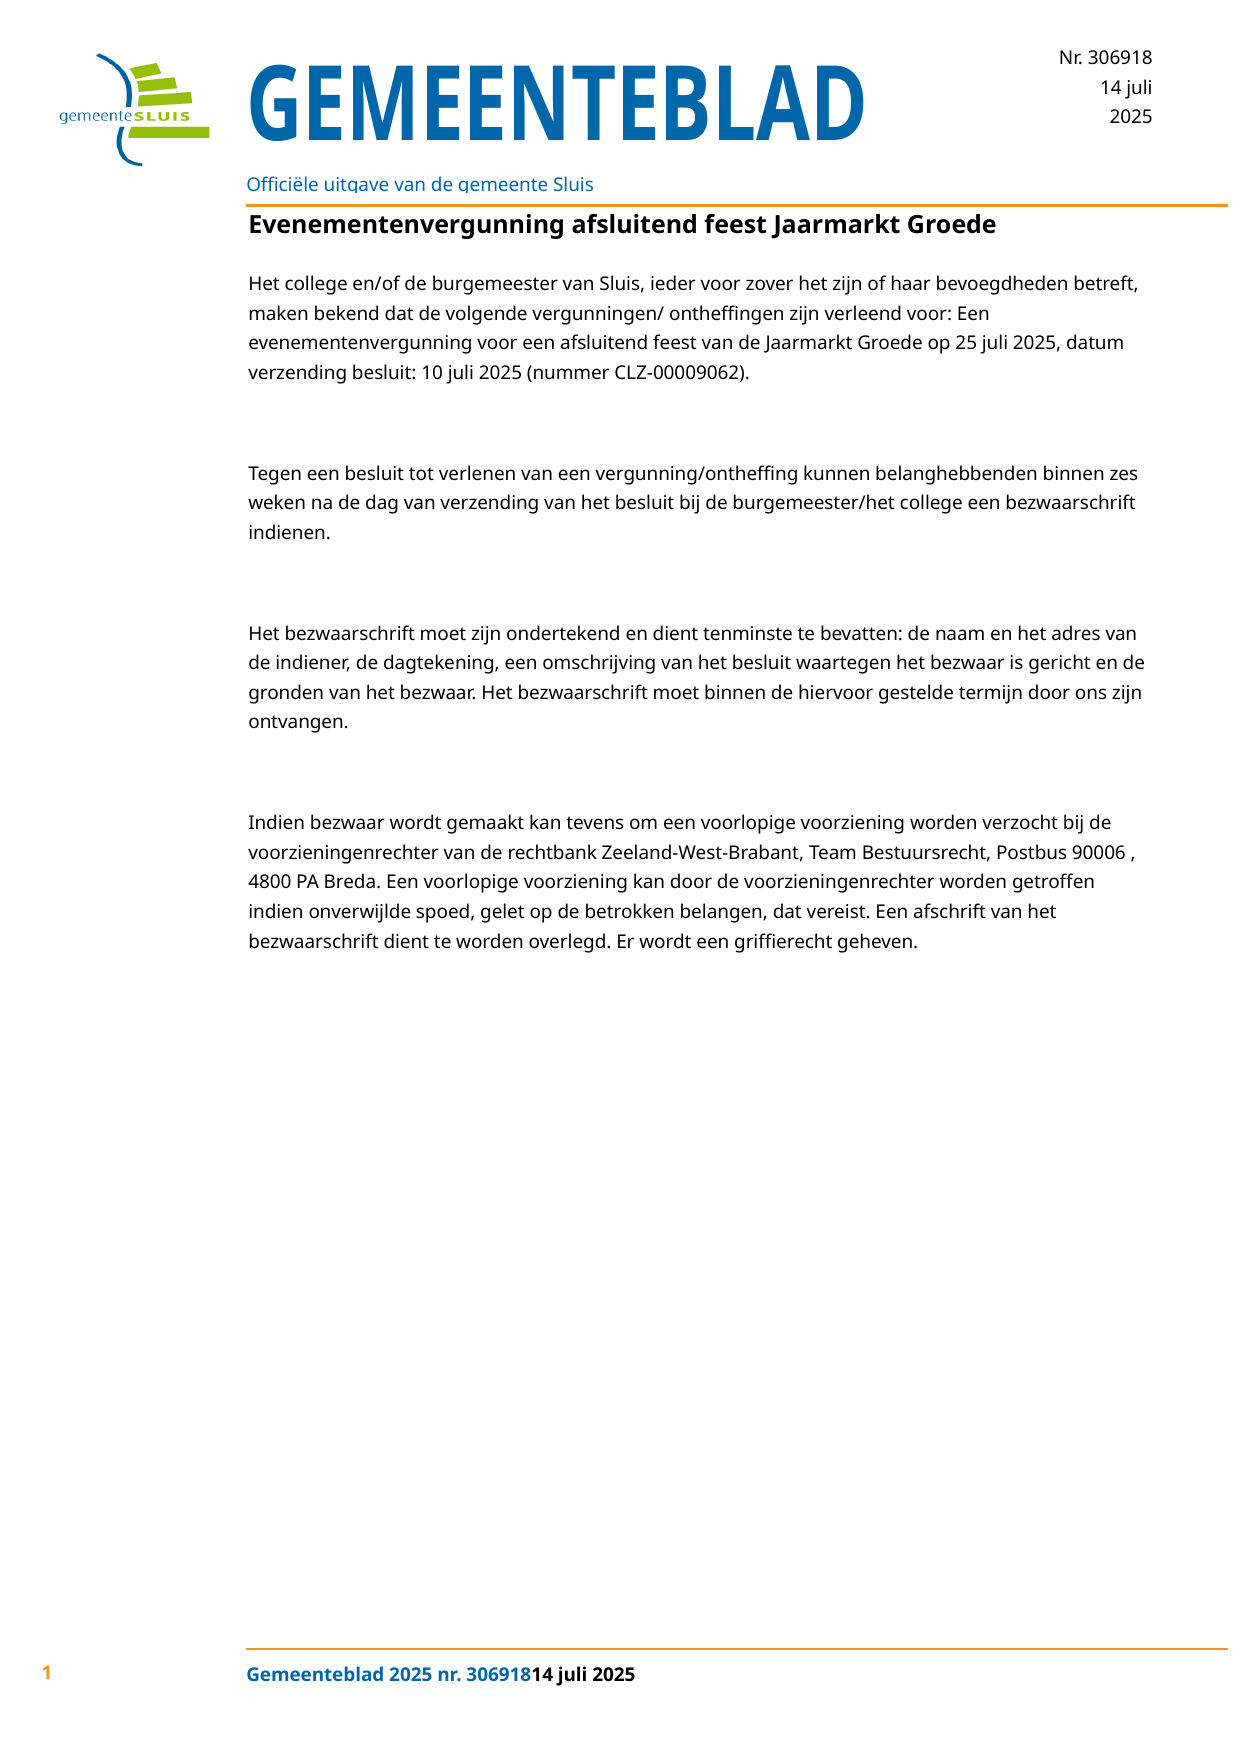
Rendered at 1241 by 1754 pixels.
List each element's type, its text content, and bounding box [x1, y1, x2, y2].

text Evenementenvergunning afsluitend feest Jaarmarkt Groede [248, 207, 1152, 241]
text Het college en/of de burgemeester van Sluis, ieder voor zover het zijn of haar bevoegdheden betreft, maken bekend dat de volgende vergunningen/ ontheffingen zijn verleend voor: Een evenementenvergunning voor een afsluitend feest van de Jaarmarkt Groede op 25 juli 2025, datum verzending besluit: 10 juli 2025 (nummer CLZ-00009062). [248, 270, 1152, 385]
text Tegen een besluit tot verlenen van een vergunning/ontheffing kunnen belanghebbenden binnen zes weken na de dag van verzending van het besluit bij de burgemeester/het college een bezwaarschrift indienen. [248, 460, 1152, 545]
picture [41, 47, 231, 172]
text Het bezwaarschrift moet zijn ondertekend en dient tenminste te bevatten: de naam en het adres van de indiener, de dagtekening, een omschrijving van het besluit waartegen het bezwaar is gericht en de gronden van het bezwaar. Het bezwaarschrift moet binnen de hiervoor gestelde termijn door ons zijn ontvangen. [248, 620, 1152, 734]
text Indien bezwaar wordt gemaakt kan tevens om een voorlopige voorziening worden verzocht bij de voorzieningenrechter van de rechtbank Zeeland-West-Brabant, Team Bestuursrecht, Postbus 90006 , 4800 PA Breda. Een voorlopige voorziening kan door de voorzieningenrechter worden getroffen indien onverwijlde spoed, gelet op de betrokken belangen, dat vereist. Een afschrift van het bezwaarschrift dient te worden overlegd. Er wordt een griffierecht geheven. [248, 809, 1152, 953]
